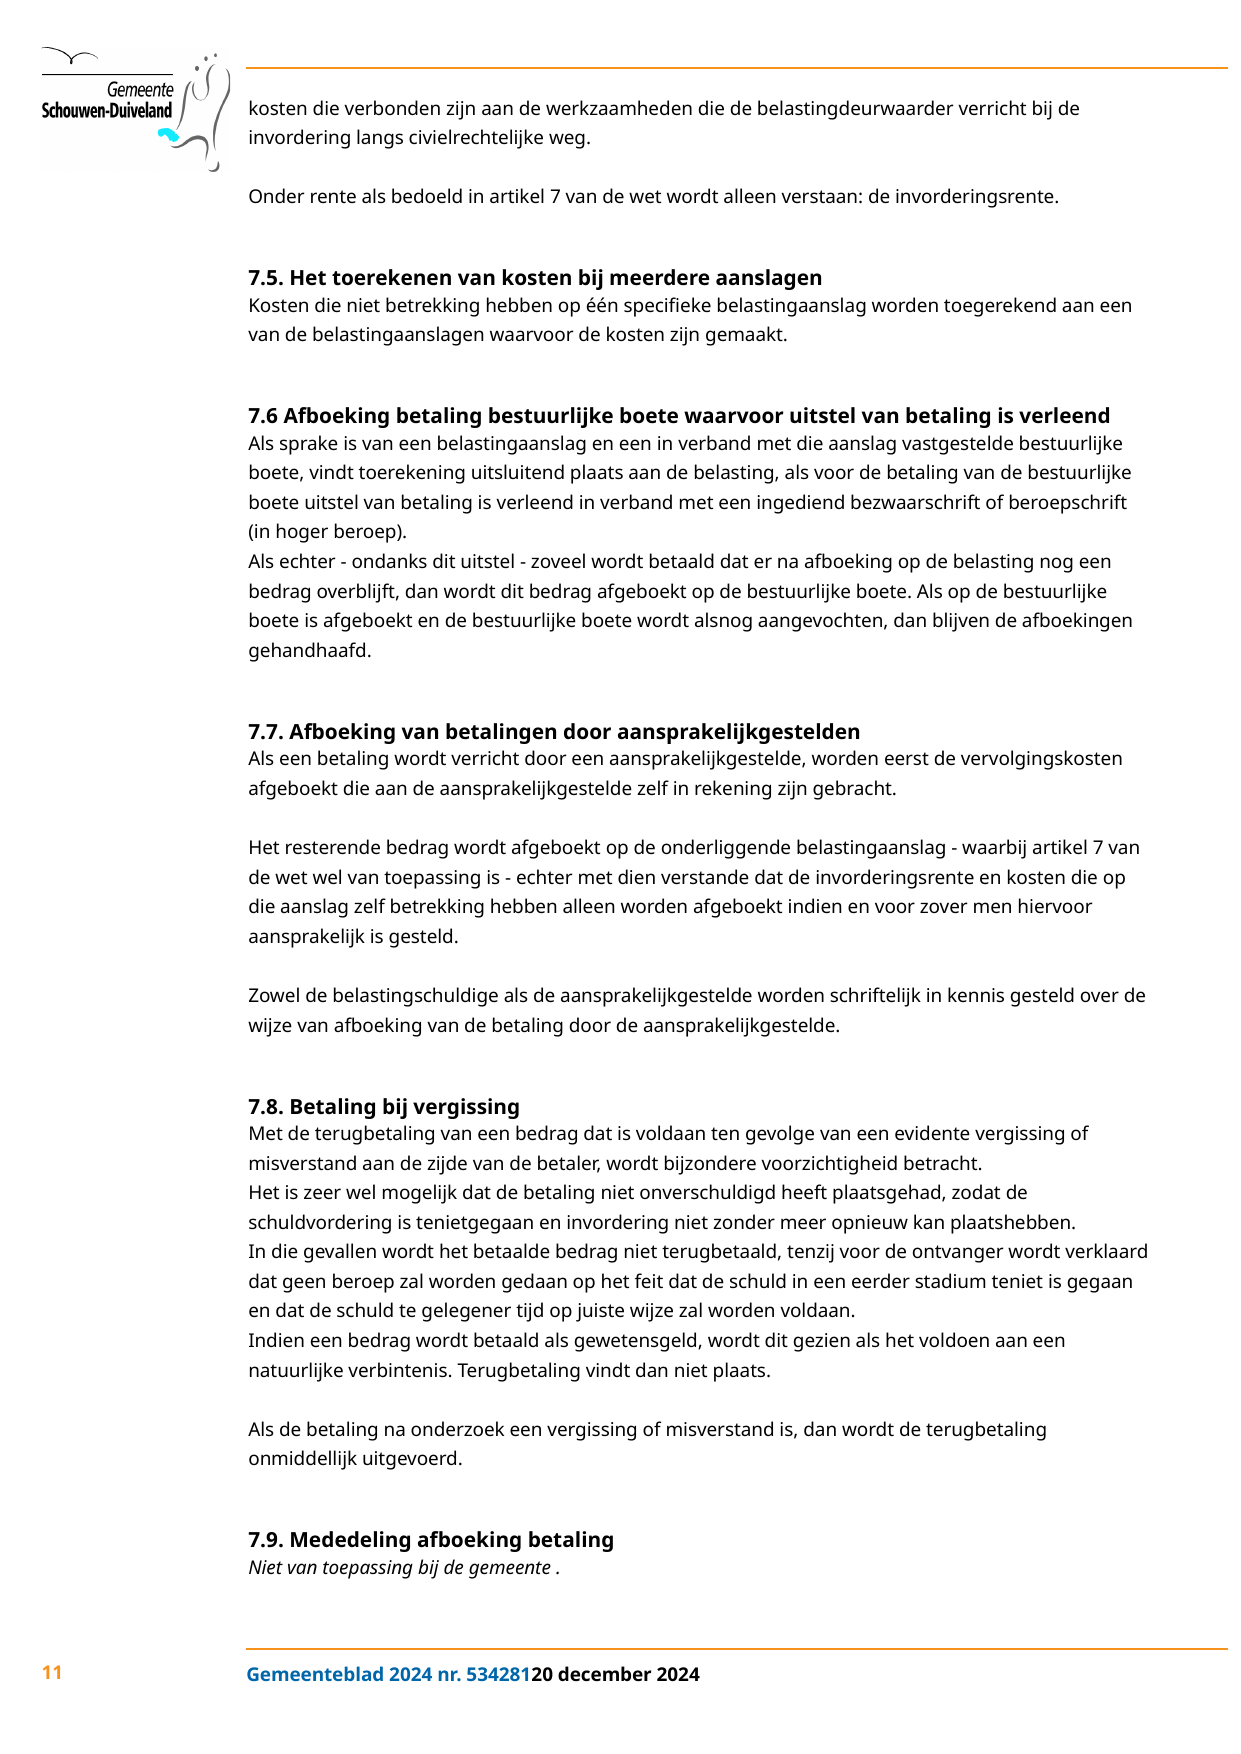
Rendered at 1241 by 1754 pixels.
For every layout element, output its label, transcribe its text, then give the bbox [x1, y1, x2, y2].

text 7.9. Mededeling afboeking betaling [248, 1526, 1152, 1554]
text Indien een bedrag wordt betaald als gewetensgeld, wordt dit gezien als het voldoen aan een natuurlijke verbintenis. Terugbetaling vindt dan niet plaats. [248, 1327, 1152, 1383]
text Onder rente als bedoeld in artikel 7 van de wet wordt alleen verstaan: de invorderingsrente. [248, 183, 1152, 209]
text Als echter - ondanks dit uitstel - zoveel wordt betaald dat er na afboeking op de belasting nog een bedrag overblijft, dan wordt dit bedrag afgeboekt op de bestuurlijke boete. Als op de bestuurlijke boete is afgeboekt en de bestuurlijke boete wordt alsnog aangevochten, dan blijven de afboekingen gehandhaafd. [248, 548, 1152, 663]
text Kosten die niet betrekking hebben op één specifieke belastingaanslag worden toegerekend aan een van de belastingaanslagen waarvoor de kosten zijn gemaakt. [248, 292, 1152, 347]
picture [41, 47, 231, 172]
text Als een betaling wordt verricht door een aansprakelijkgestelde, worden eerst de vervolgingskosten afgeboekt die aan de aansprakelijkgestelde zelf in rekening zijn gebracht. [248, 746, 1152, 801]
text Als sprake is van een belastingaanslag en een in verband met die aanslag vastgestelde bestuurlijke boete, vindt toerekening uitsluitend plaats aan de belasting, als voor de betaling van de bestuurlijke boete uitstel van betaling is verleend in verband met een ingediend bezwaarschrift of beroepschrift (in hoger beroep). [248, 430, 1152, 544]
text Het is zeer wel mogelijk dat de betaling niet onverschuldigd heeft plaatsgehad, zodat de schuldvordering is tenietgegaan en invordering niet zonder meer opnieuw kan plaatshebben. [248, 1179, 1152, 1235]
text 7.5. Het toerekenen van kosten bij meerdere aanslagen [248, 263, 1152, 292]
text In die gevallen wordt het betaalde bedrag niet terugbetaald, tenzij voor de ontvanger wordt verklaard dat geen beroep zal worden gedaan op het feit dat de schuld in een eerder stadium teniet is gegaan en dat de schuld te gelegener tijd op juiste wijze zal worden voldaan. [248, 1238, 1152, 1323]
text Met de terugbetaling van een bedrag dat is voldaan ten gevolge van een evidente vergissing of misverstand aan de zijde van de betaler, wordt bijzondere voorzichtigheid betracht. [248, 1120, 1152, 1176]
text Niet van toepassing bij de gemeente . [248, 1554, 1152, 1580]
text Het resterende bedrag wordt afgeboekt op de onderliggende belastingaanslag - waarbij artikel 7 van de wet wel van toepassing is - echter met dien verstande dat de invorderingsrente en kosten die op die aanslag zelf betrekking hebben alleen worden afgeboekt indien en voor zover men hiervoor aansprakelijk is gesteld. [248, 834, 1152, 949]
text 7.8. Betaling bij vergissing [248, 1092, 1152, 1120]
text Zowel de belastingschuldige als de aansprakelijkgestelde worden schriftelijk in kennis gesteld over de wijze van afboeking van de betaling door de aansprakelijkgestelde. [248, 982, 1152, 1037]
text 7.6 Afboeking betaling bestuurlijke boete waarvoor uitstel van betaling is verleend [248, 402, 1152, 430]
text kosten die verbonden zijn aan de werkzaamheden die de belastingdeurwaarder verricht bij de invordering langs civielrechtelijke weg. [248, 95, 1152, 150]
text Als de betaling na onderzoek een vergissing of misverstand is, dan wordt de terugbetaling onmiddellijk uitgevoerd. [248, 1416, 1152, 1471]
text 7.7. Afboeking van betalingen door aansprakelijkgestelden [248, 717, 1152, 746]
